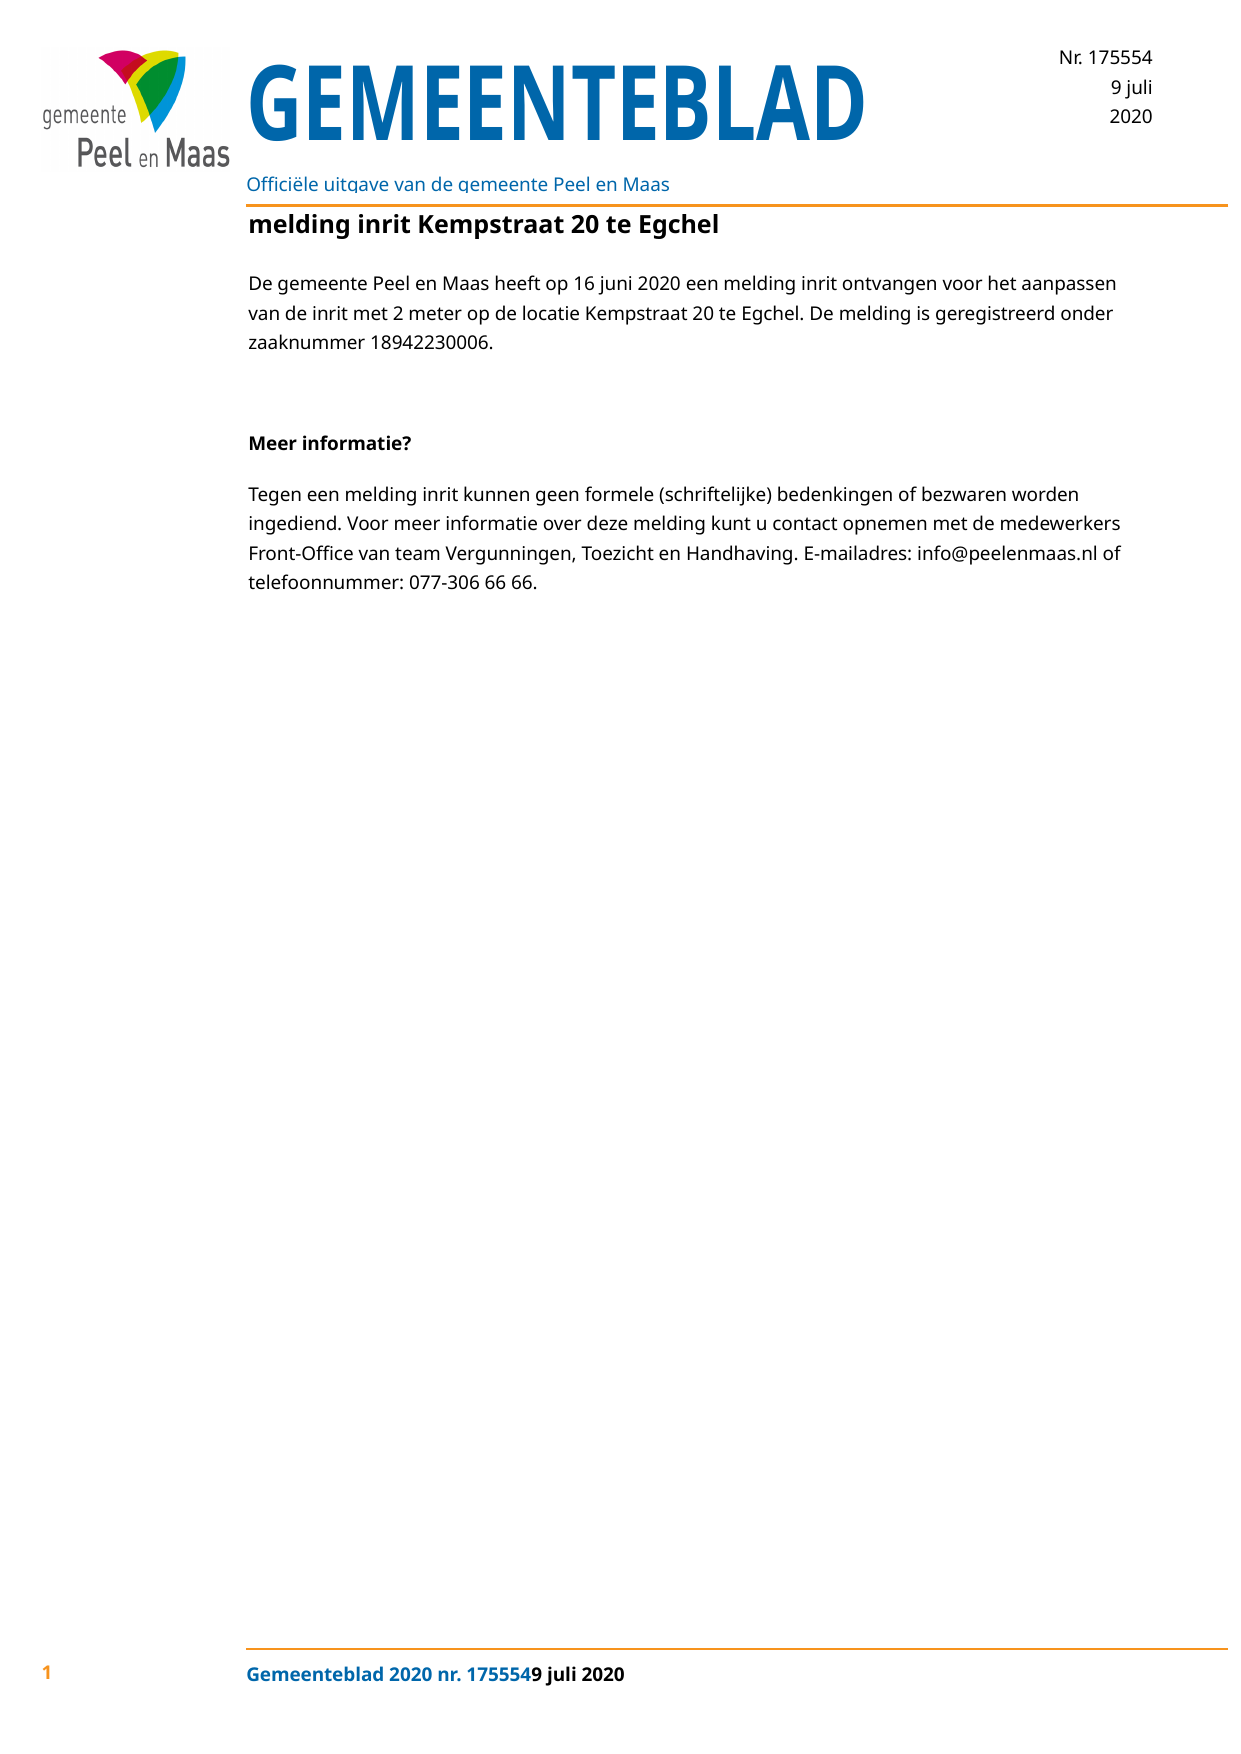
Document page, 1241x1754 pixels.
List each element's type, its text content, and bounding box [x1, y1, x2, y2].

picture [41, 47, 231, 172]
text De gemeente Peel en Maas heeft op 16 juni 2020 een melding inrit ontvangen voor het aanpassen van de inrit met 2 meter op de locatie Kempstraat 20 te Egchel. De melding is geregistreerd onder zaaknummer 18942230006. [248, 270, 1152, 355]
text melding inrit Kempstraat 20 te Egchel [248, 207, 1152, 241]
text Tegen een melding inrit kunnen geen formele (schriftelijke) bedenkingen of bezwaren worden ingediend. Voor meer informatie over deze melding kunt u contact opnemen met de medewerkers Front-Office van team Vergunningen, Toezicht en Handhaving. E-mailadres: info@peelenmaas.nl of telefoonnummer: 077-306 66 66. [248, 481, 1152, 595]
text Meer informatie? [248, 430, 1152, 456]
